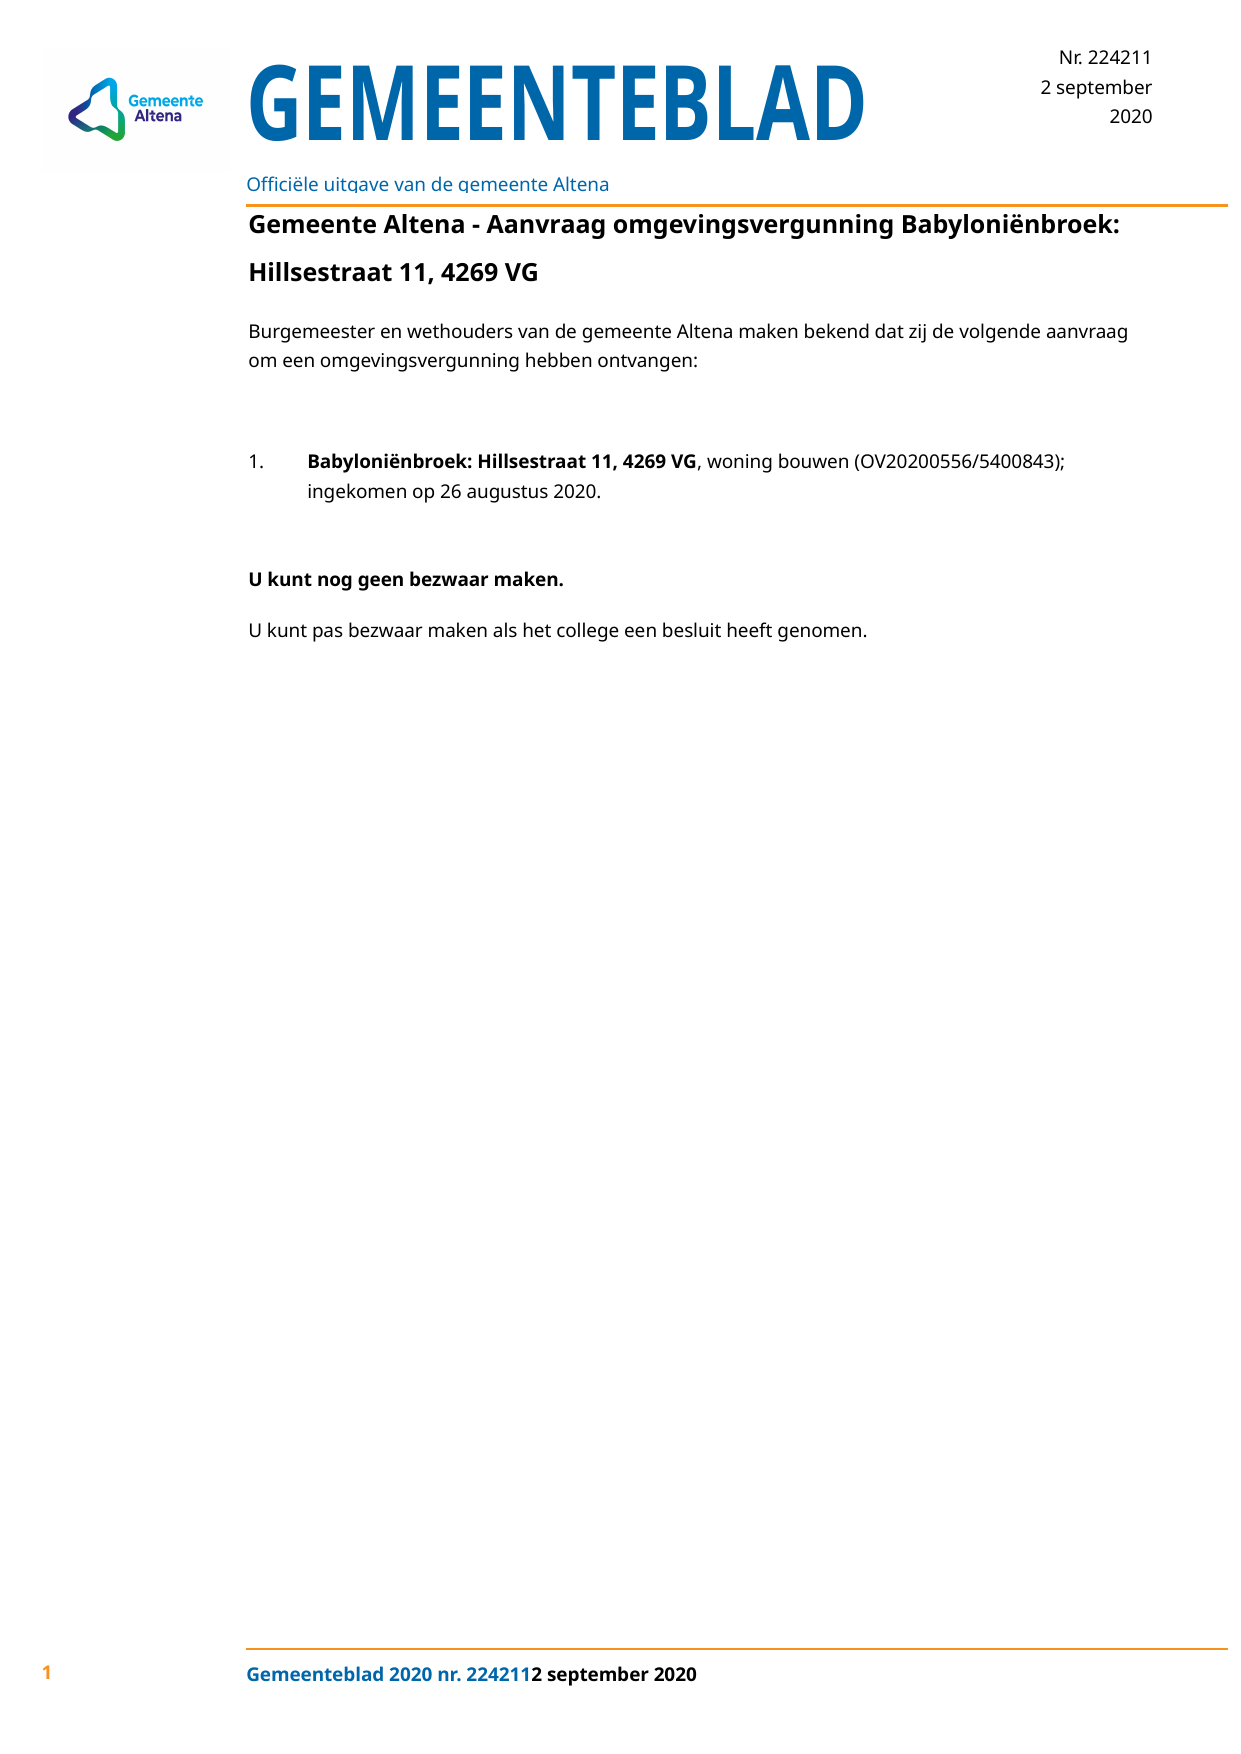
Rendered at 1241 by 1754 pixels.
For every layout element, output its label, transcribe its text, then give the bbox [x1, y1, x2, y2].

picture [41, 47, 231, 172]
list Babyloniënbroek: Hillsestraat 11, 4269 VG, woning bouwen (OV20200556/5400843); ingekomen op 26 augustus 2020. [248, 448, 1152, 504]
text U kunt pas bezwaar maken als het college een besluit heeft genomen. [248, 617, 1152, 643]
text Gemeente Altena - Aanvraag omgevingsvergunning Babyloniënbroek: Hillsestraat 11, 4269 VG [248, 207, 1152, 288]
text Burgemeester en wethouders van de gemeente Altena maken bekend dat zij de volgende aanvraag om een omgevingsvergunning hebben ontvangen: [248, 318, 1152, 373]
text U kunt nog geen bezwaar maken. [248, 567, 1152, 592]
